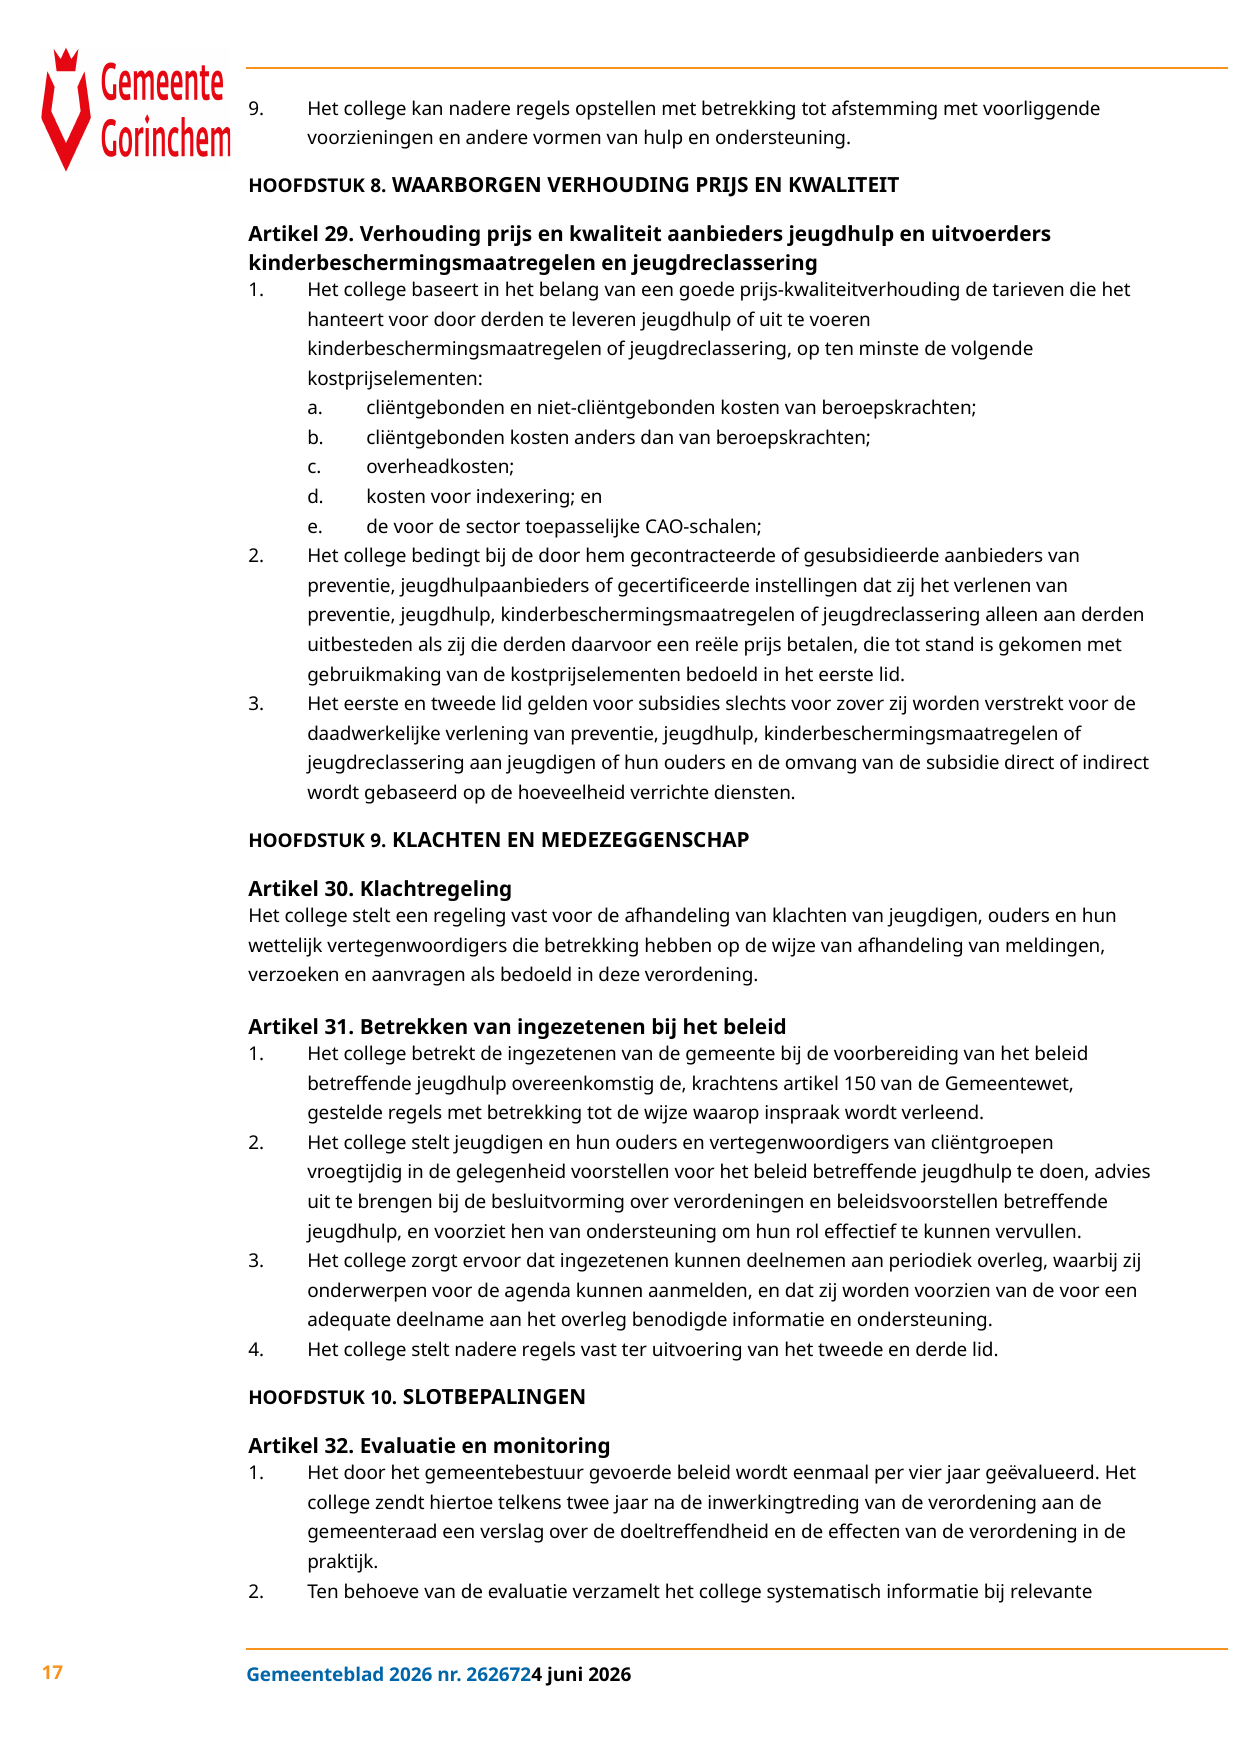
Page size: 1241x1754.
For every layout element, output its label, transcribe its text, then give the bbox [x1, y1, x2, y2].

list Het college bedingt bij de door hem gecontracteerde of gesubsidieerde aanbieders van preventie, jeugdhulpaanbieders of gecertificeerde instellingen dat zij het verlenen van preventie, jeugdhulp, kinderbeschermingsmaatregelen of jeugdreclassering alleen aan derden uitbesteden als zij die derden daarvoor een reële prijs betalen, die tot stand is gekomen met gebruikmaking van de kostprijselementen bedoeld in het eerste lid. [248, 542, 1152, 686]
list Het door het gemeentebestuur gevoerde beleid wordt eenmaal per vier jaar geëvalueerd. Het college zendt hiertoe telkens twee jaar na de inwerkingtreding van de verordening aan de gemeenteraad een verslag over de doeltreffendheid en de effecten van de verordening in de praktijk. [248, 1459, 1152, 1574]
text Het college stelt een regeling vast voor de afhandeling van klachten van jeugdigen, ouders en hun wettelijk vertegenwoordigers die betrekking hebben op de wijze van afhandeling van meldingen, verzoeken en aanvragen als bedoeld in deze verordening. [248, 902, 1152, 987]
text HOOFDSTUK 9. KLACHTEN EN MEDEZEGGENSCHAP [248, 825, 1152, 853]
list Het college kan nadere regels opstellen met betrekking tot afstemming met voorliggende voorzieningen en andere vormen van hulp en ondersteuning. [248, 95, 1152, 150]
text Artikel 31. Betrekken van ingezetenen bij het beleid [248, 1012, 1152, 1040]
text Artikel 30. Klachtregeling [248, 874, 1152, 902]
list Het eerste en tweede lid gelden voor subsidies slechts voor zover zij worden verstrekt voor de daadwerkelijke verlening van preventie, jeugdhulp, kinderbeschermingsmaatregelen of jeugdreclassering aan jeugdigen of hun ouders en de omvang van de subsidie direct of indirect wordt gebaseerd op de hoeveelheid verrichte diensten. [248, 690, 1152, 805]
list kosten voor indexering; en [307, 483, 1152, 509]
text Artikel 29. Verhouding prijs en kwaliteit aanbieders jeugdhulp en uitvoerders kinderbeschermingsmaatregelen en jeugdreclassering [248, 219, 1152, 276]
list Het college zorgt ervoor dat ingezetenen kunnen deelnemen aan periodiek overleg, waarbij zij onderwerpen voor de agenda kunnen aanmelden, en dat zij worden voorzien van de voor een adequate deelname aan het overleg benodigde informatie en ondersteuning. [248, 1247, 1152, 1332]
text Artikel 32. Evaluatie en monitoring [248, 1431, 1152, 1459]
list Ten behoeve van de evaluatie verzamelt het college systematisch informatie bij relevante [248, 1578, 1152, 1604]
list de voor de sector toepasselijke CAO-schalen; [307, 513, 1152, 538]
list overheadkosten; [307, 454, 1152, 479]
list Het college baseert in het belang van een goede prijs-kwaliteitverhouding de tarieven die het hanteert voor door derden te leveren jeugdhulp of uit te voeren kinderbeschermingsmaatregelen of jeugdreclassering, op ten minste de volgende kostprijselementen: [248, 276, 1152, 391]
list Het college betrekt de ingezetenen van de gemeente bij de voorbereiding van het beleid betreffende jeugdhulp overeenkomstig de, krachtens artikel 150 van de Gemeentewet, gestelde regels met betrekking tot de wijze waarop inspraak wordt verleend. [248, 1040, 1152, 1125]
list Het college stelt nadere regels vast ter uitvoering van het tweede en derde lid. [248, 1336, 1152, 1362]
text HOOFDSTUK 10. SLOTBEPALINGEN [248, 1382, 1152, 1410]
text HOOFDSTUK 8. WAARBORGEN VERHOUDING PRIJS EN KWALITEIT [248, 170, 1152, 198]
list cliëntgebonden kosten anders dan van beroepskrachten; [307, 424, 1152, 450]
list cliëntgebonden en niet-cliëntgebonden kosten van beroepskrachten; [307, 394, 1152, 420]
picture [41, 47, 231, 172]
list Het college stelt jeugdigen en hun ouders en vertegenwoordigers van cliëntgroepen vroegtijdig in de gelegenheid voorstellen voor het beleid betreffende jeugdhulp te doen, advies uit te brengen bij de besluitvorming over verordeningen en beleidsvoorstellen betreffende jeugdhulp, en voorziet hen van ondersteuning om hun rol effectief te kunnen vervullen. [248, 1129, 1152, 1244]
